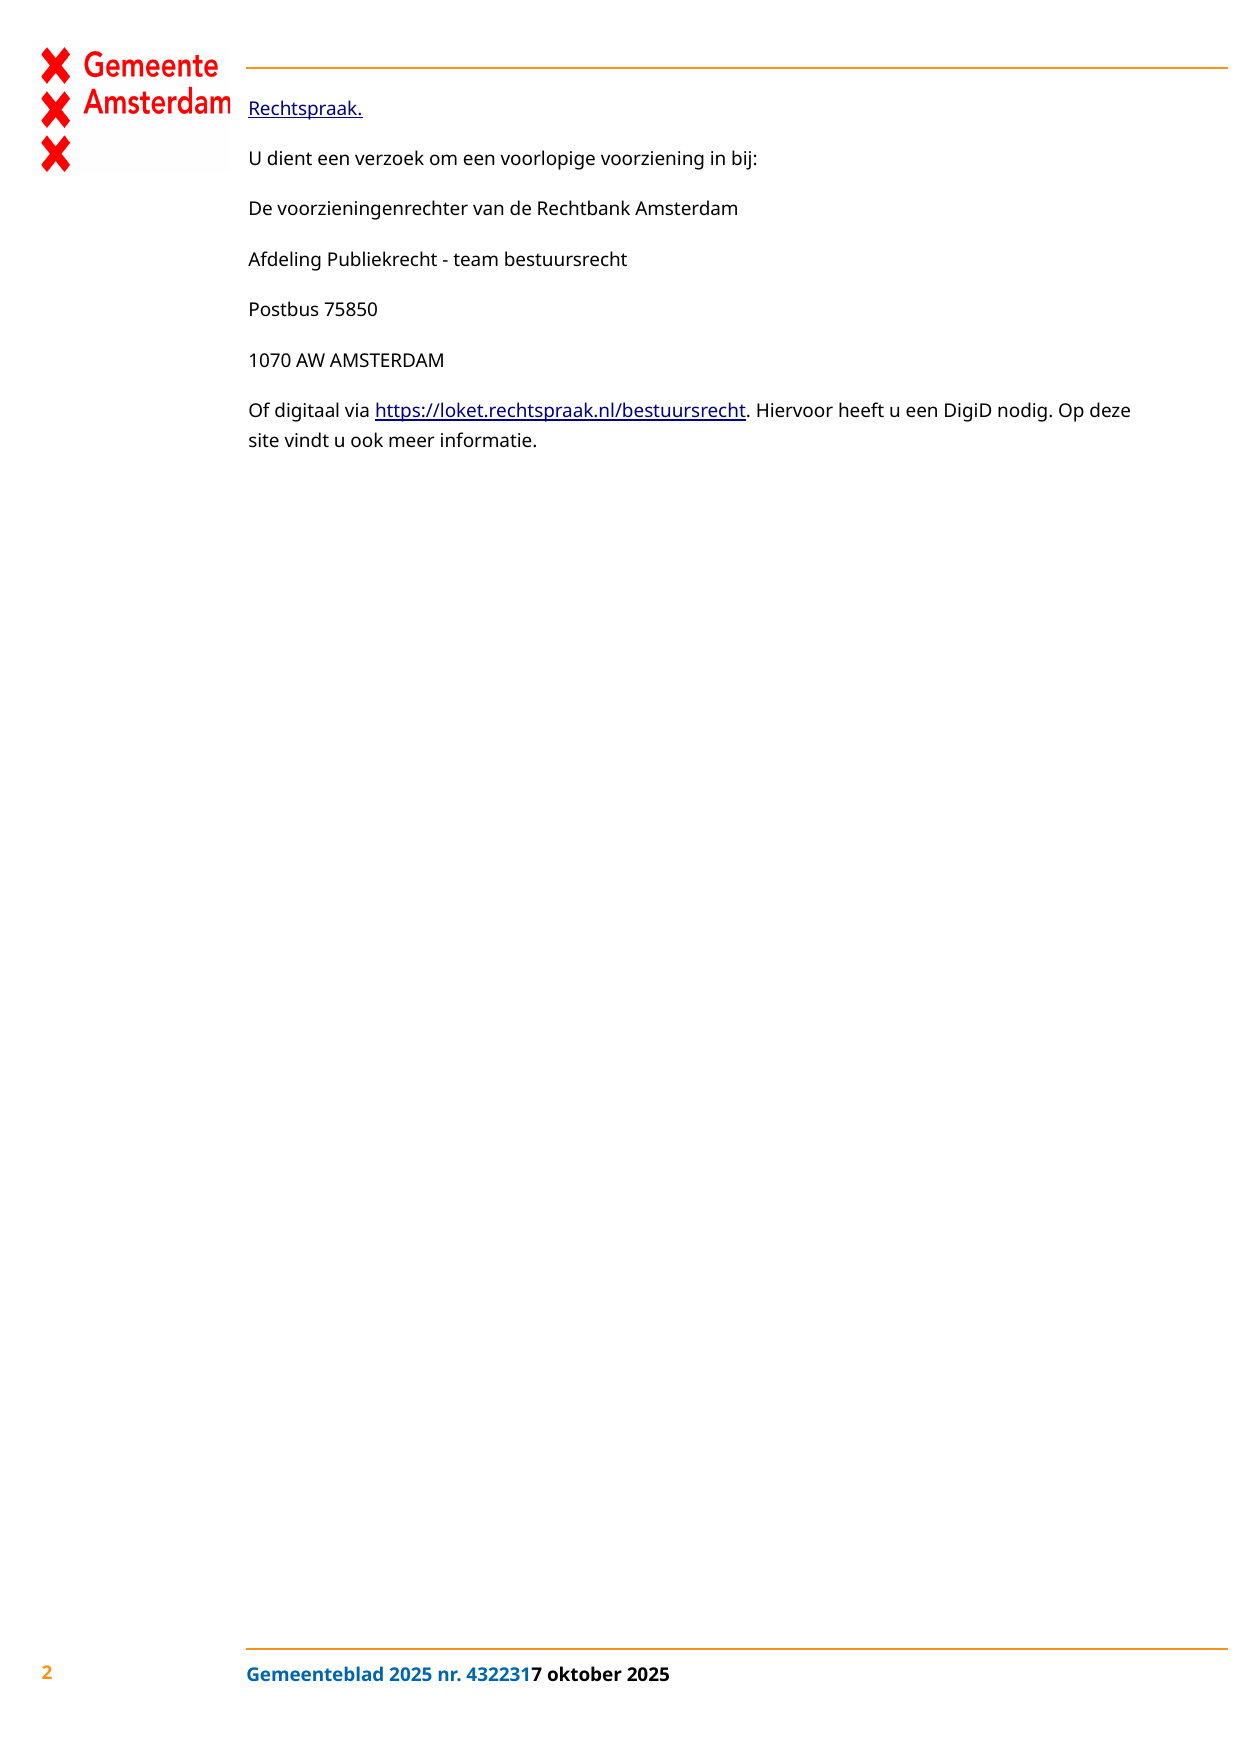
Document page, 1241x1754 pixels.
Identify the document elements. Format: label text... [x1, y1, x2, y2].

text 1070 AW AMSTERDAM [248, 347, 1152, 373]
text Of digitaal via https://loket.rechtspraak.nl/bestuursrecht. Hiervoor heeft u een DigiD nodig. Op deze site vindt u ook meer informatie. [248, 397, 1152, 453]
text Rechtspraak. [248, 95, 1152, 121]
text U dient een verzoek om een voorlopige voorziening in bij: [248, 145, 1152, 171]
text Postbus 75850 [248, 296, 1152, 322]
text De voorzieningenrechter van de Rechtbank Amsterdam [248, 196, 1152, 221]
picture [41, 47, 231, 172]
text Afdeling Publiekrecht - team bestuursrecht [248, 246, 1152, 272]
